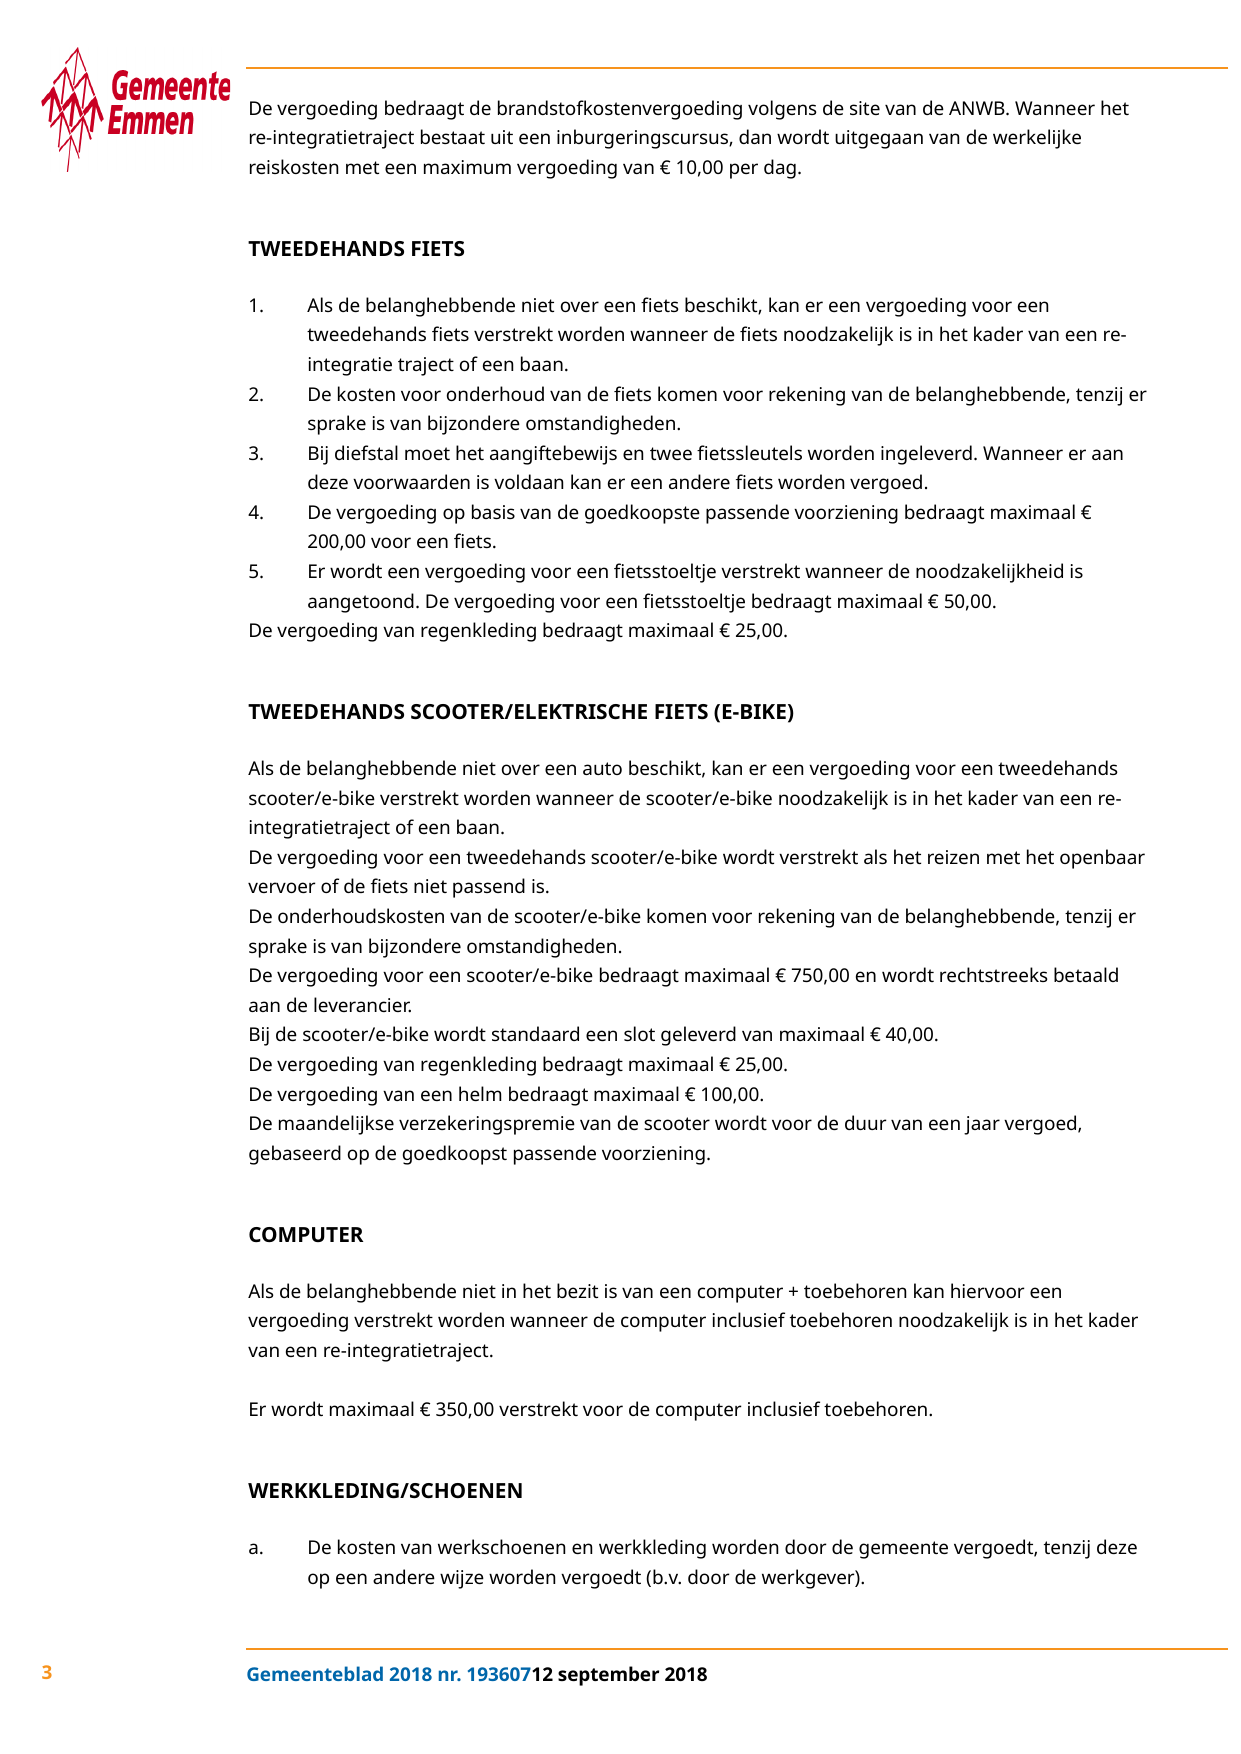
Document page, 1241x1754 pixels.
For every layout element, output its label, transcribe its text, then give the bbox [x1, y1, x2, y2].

text De vergoeding van regenkleding bedraagt maximaal € 25,00. [248, 617, 1152, 643]
text Er wordt maximaal € 350,00 verstrekt voor de computer inclusief toebehoren. [248, 1396, 1152, 1422]
picture [41, 47, 231, 172]
list Bij diefstal moet het aangiftebewijs en twee fietssleutels worden ingeleverd. Wanneer er aan deze voorwaarden is voldaan kan er een andere fiets worden vergoed. [248, 440, 1152, 495]
text WERKKLEDING/SCHOENEN [248, 1476, 1152, 1505]
text COMPUTER [248, 1220, 1152, 1248]
text De vergoeding voor een tweedehands scooter/e-bike wordt verstrekt als het reizen met het openbaar vervoer of de fiets niet passend is. [248, 844, 1152, 899]
text De maandelijkse verzekeringspremie van de scooter wordt voor de duur van een jaar vergoed, gebaseerd op de goedkoopst passende voorziening. [248, 1110, 1152, 1166]
list De kosten van werkschoenen en werkkleding worden door de gemeente vergoedt, tenzij deze op een andere wijze worden vergoedt (b.v. door de werkgever). [248, 1534, 1152, 1590]
text De vergoeding van regenkleding bedraagt maximaal € 25,00. [248, 1051, 1152, 1077]
text TWEEDEHANDS SCOOTER/ELEKTRISCHE FIETS (E-BIKE) [248, 697, 1152, 726]
text TWEEDEHANDS FIETS [248, 234, 1152, 262]
list De kosten voor onderhoud van de fiets komen voor rekening van de belanghebbende, tenzij er sprake is van bijzondere omstandigheden. [248, 381, 1152, 436]
text Als de belanghebbende niet in het bezit is van een computer + toebehoren kan hiervoor een vergoeding verstrekt worden wanneer de computer inclusief toebehoren noodzakelijk is in het kader van een re-integratietraject. [248, 1278, 1152, 1363]
text De vergoeding van een helm bedraagt maximaal € 100,00. [248, 1081, 1152, 1107]
list De vergoeding op basis van de goedkoopste passende voorziening bedraagt maximaal € 200,00 voor een fiets. [248, 499, 1152, 554]
text De vergoeding bedraagt de brandstofkostenvergoeding volgens de site van de ANWB. Wanneer het re-integratietraject bestaat uit een inburgeringscursus, dan wordt uitgegaan van de werkelijke reiskosten met een maximum vergoeding van € 10,00 per dag. [248, 95, 1152, 180]
list Er wordt een vergoeding voor een fietsstoeltje verstrekt wanneer de noodzakelijkheid is aangetoond. De vergoeding voor een fietsstoeltje bedraagt maximaal € 50,00. [248, 558, 1152, 613]
text De onderhoudskosten van de scooter/e-bike komen voor rekening van de belanghebbende, tenzij er sprake is van bijzondere omstandigheden. [248, 903, 1152, 959]
text Bij de scooter/e-bike wordt standaard een slot geleverd van maximaal € 40,00. [248, 1022, 1152, 1047]
text De vergoeding voor een scooter/e-bike bedraagt maximaal € 750,00 en wordt rechtstreeks betaald aan de leverancier. [248, 962, 1152, 1018]
list Als de belanghebbende niet over een fiets beschikt, kan er een vergoeding voor een tweedehands fiets verstrekt worden wanneer de fiets noodzakelijk is in het kader van een re-integratie traject of een baan. [248, 292, 1152, 377]
text Als de belanghebbende niet over een auto beschikt, kan er een vergoeding voor een tweedehands scooter/e-bike verstrekt worden wanneer de scooter/e-bike noodzakelijk is in het kader van een re-integratietraject of een baan. [248, 755, 1152, 840]
